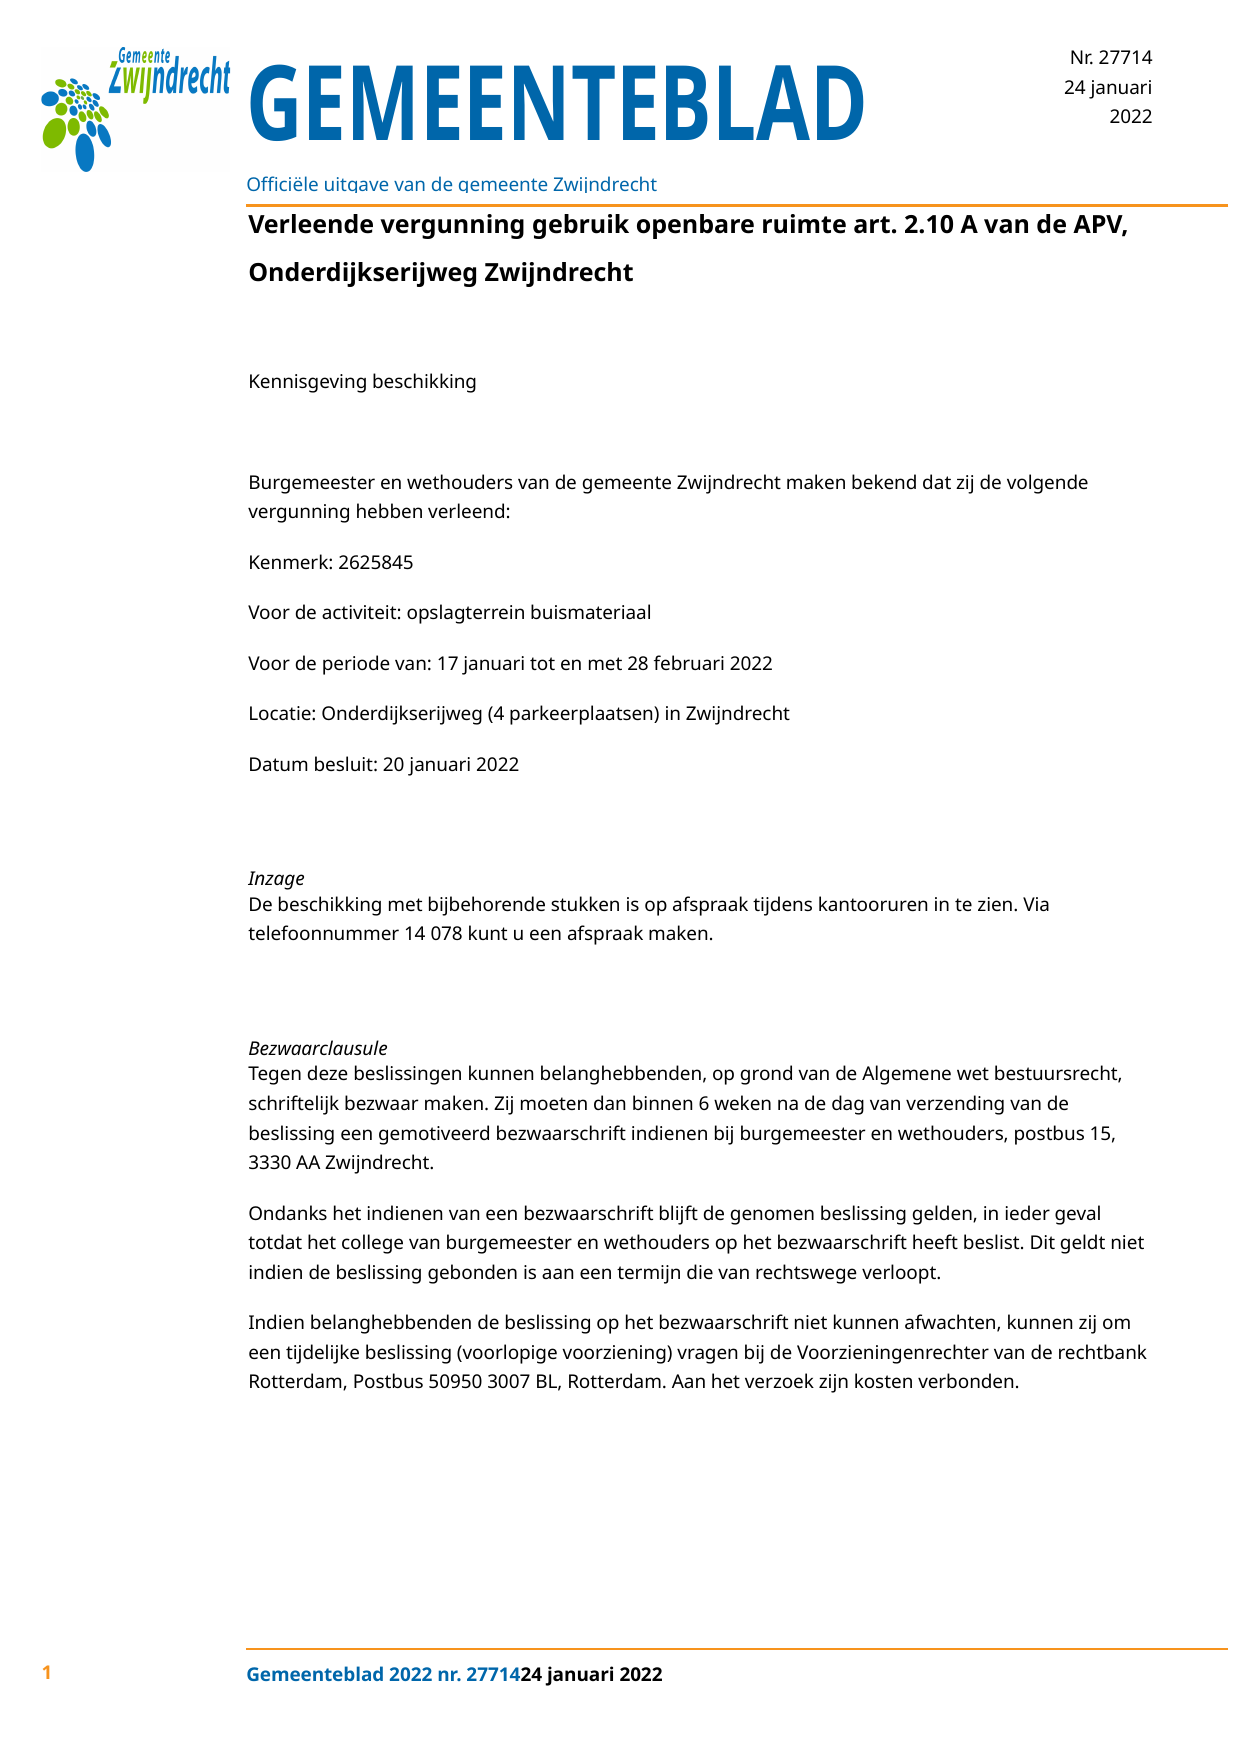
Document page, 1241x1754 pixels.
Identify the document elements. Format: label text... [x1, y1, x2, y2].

text Verleende vergunning gebruik openbare ruimte art. 2.10 A van de APV, Onderdijkserijweg Zwijndrecht [248, 207, 1152, 288]
text Indien belanghebbenden de beslissing op het bezwaarschrift niet kunnen afwachten, kunnen zij om een tijdelijke beslissing (voorlopige voorziening) vragen bij de Voorzieningenrechter van de rechtbank Rotterdam, Postbus 50950 3007 BL, Rotterdam. Aan het verzoek zijn kosten verbonden. [248, 1309, 1152, 1394]
text Voor de activiteit: opslagterrein buismateriaal [248, 599, 1152, 625]
picture [41, 47, 231, 172]
text Voor de periode van: 17 januari tot en met 28 februari 2022 [248, 650, 1152, 676]
text Tegen deze beslissingen kunnen belanghebbenden, op grond van de Algemene wet bestuursrecht, schriftelijk bezwaar maken. Zij moeten dan binnen 6 weken na de dag van verzending van de beslissing een gemotiveerd bezwaarschrift indienen bij burgemeester en wethouders, postbus 15, 3330 AA Zwijndrecht. [248, 1061, 1152, 1175]
text Datum besluit: 20 januari 2022 [248, 751, 1152, 777]
text Locatie: Onderdijkserijweg (4 parkeerplaatsen) in Zwijndrecht [248, 700, 1152, 726]
text Ondanks het indienen van een bezwaarschrift blijft de genomen beslissing gelden, in ieder geval totdat het college van burgemeester en wethouders op het bezwaarschrift heeft beslist. Dit geldt niet indien de beslissing gebonden is aan een termijn die van rechtswege verloopt. [248, 1200, 1152, 1285]
text Burgemeester en wethouders van de gemeente Zwijndrecht maken bekend dat zij de volgende vergunning hebben verleend: [248, 469, 1152, 524]
text Kenmerk: 2625845 [248, 549, 1152, 575]
text De beschikking met bijbehorende stukken is op afspraak tijdens kantooruren in te zien. Via telefoonnummer 14 078 kunt u een afspraak maken. [248, 891, 1152, 946]
text Kennisgeving beschikking [248, 368, 1152, 394]
text Bezwaarclausule [248, 1035, 1152, 1061]
text Inzage [248, 865, 1152, 891]
